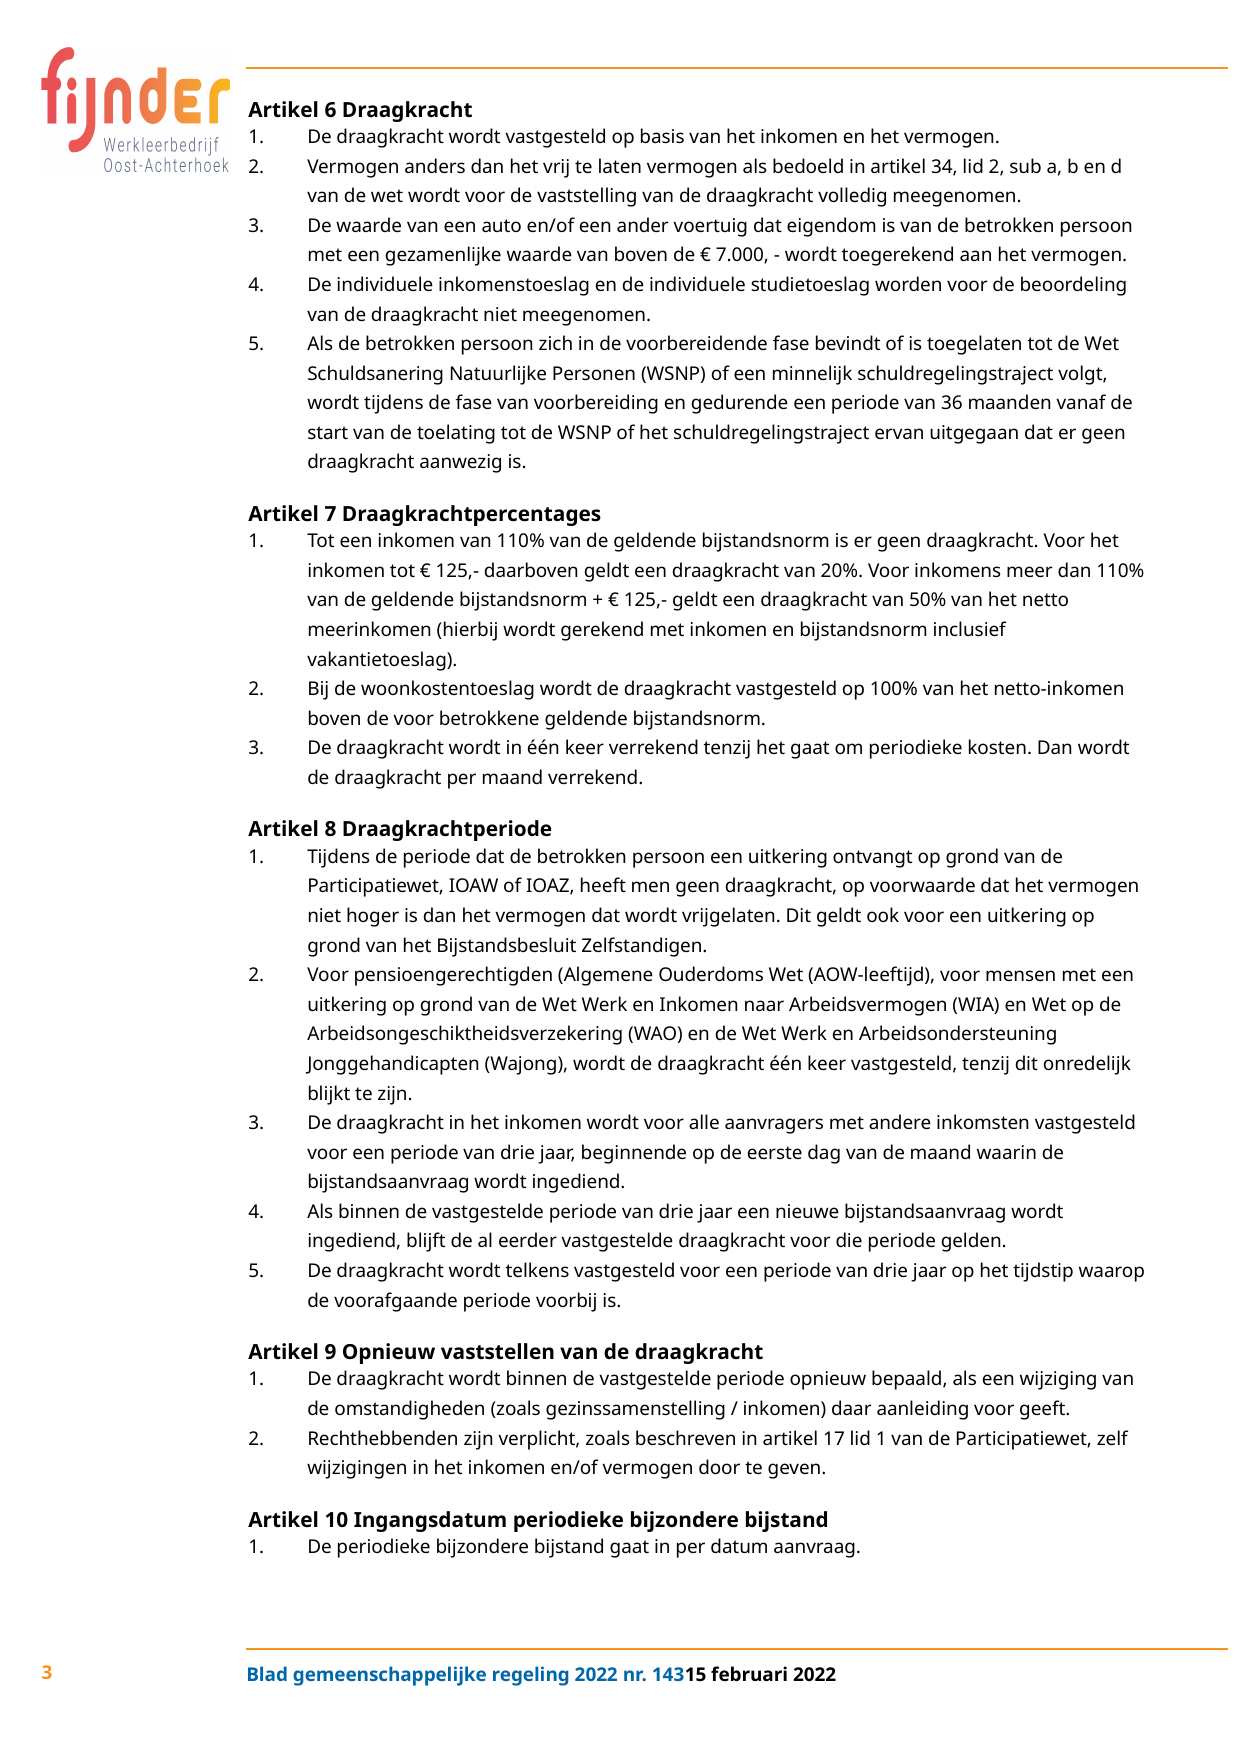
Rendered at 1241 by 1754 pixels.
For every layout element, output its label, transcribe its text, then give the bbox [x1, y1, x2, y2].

list De draagkracht wordt binnen de vastgestelde periode opnieuw bepaald, als een wijziging van de omstandigheden (zoals gezinssamenstelling / inkomen) daar aanleiding voor geeft. [248, 1366, 1152, 1421]
list Voor pensioengerechtigden (Algemene Ouderdoms Wet (AOW-leeftijd), voor mensen met een uitkering op grond van de Wet Werk en Inkomen naar Arbeidsvermogen (WIA) en Wet op de Arbeidsongeschiktheidsverzekering (WAO) en de Wet Werk en Arbeidsondersteuning Jonggehandicapten (Wajong), wordt de draagkracht één keer vastgesteld, tenzij dit onredelijk blijkt te zijn. [248, 961, 1152, 1105]
list De draagkracht in het inkomen wordt voor alle aanvragers met andere inkomsten vastgesteld voor een periode van drie jaar, beginnende op de eerste dag van de maand waarin de bijstandsaanvraag wordt ingediend. [248, 1109, 1152, 1194]
list Tot een inkomen van 110% van de geldende bijstandsnorm is er geen draagkracht. Voor het inkomen tot € 125,- daarboven geldt een draagkracht van 20%. Voor inkomens meer dan 110% van de geldende bijstandsnorm + € 125,- geldt een draagkracht van 50% van het netto meerinkomen (hierbij wordt gerekend met inkomen en bijstandsnorm inclusief vakantietoeslag). [248, 527, 1152, 672]
list De draagkracht wordt vastgesteld op basis van het inkomen en het vermogen. [248, 123, 1152, 149]
picture [41, 47, 231, 172]
list Tijdens de periode dat de betrokken persoon een uitkering ontvangt op grond van de Participatiewet, IOAW of IOAZ, heeft men geen draagkracht, op voorwaarde dat het vermogen niet hoger is dan het vermogen dat wordt vrijgelaten. Dit geldt ook voor een uitkering op grond van het Bijstandsbesluit Zelfstandigen. [248, 843, 1152, 957]
list Als binnen de vastgestelde periode van drie jaar een nieuwe bijstandsaanvraag wordt ingediend, blijft de al eerder vastgestelde draagkracht voor die periode gelden. [248, 1198, 1152, 1253]
list Als de betrokken persoon zich in de voorbereidende fase bevindt of is toegelaten tot de Wet Schuldsanering Natuurlijke Personen (WSNP) of een minnelijk schuldregelingstraject volgt, wordt tijdens de fase van voorbereiding en gedurende een periode van 36 maanden vanaf de start van de toelating tot de WSNP of het schuldregelingstraject ervan uitgegaan dat er geen draagkracht aanwezig is. [248, 330, 1152, 474]
text Artikel 8 Draagkrachtperiode [248, 814, 1152, 843]
list De waarde van een auto en/of een ander voertuig dat eigendom is van de betrokken persoon met een gezamenlijke waarde van boven de € 7.000, - wordt toegerekend aan het vermogen. [248, 212, 1152, 267]
list De draagkracht wordt telkens vastgesteld voor een periode van drie jaar op het tijdstip waarop de voorafgaande periode voorbij is. [248, 1257, 1152, 1312]
list De draagkracht wordt in één keer verrekend tenzij het gaat om periodieke kosten. Dan wordt de draagkracht per maand verrekend. [248, 734, 1152, 790]
text Artikel 9 Opnieuw vaststellen van de draagkracht [248, 1337, 1152, 1366]
list Rechthebbenden zijn verplicht, zoals beschreven in artikel 17 lid 1 van de Participatiewet, zelf wijzigingen in het inkomen en/of vermogen door te geven. [248, 1425, 1152, 1480]
list Bij de woonkostentoeslag wordt de draagkracht vastgesteld op 100% van het netto-inkomen boven de voor betrokkene geldende bijstandsnorm. [248, 675, 1152, 731]
list De periodieke bijzondere bijstand gaat in per datum aanvraag. [248, 1533, 1152, 1559]
list De individuele inkomenstoeslag en de individuele studietoeslag worden voor de beoordeling van de draagkracht niet meegenomen. [248, 271, 1152, 326]
list Vermogen anders dan het vrij te laten vermogen als bedoeld in artikel 34, lid 2, sub a, b en d van de wet wordt voor de vaststelling van de draagkracht volledig meegenomen. [248, 153, 1152, 208]
text Artikel 6 Draagkracht [248, 95, 1152, 123]
text Artikel 7 Draagkrachtpercentages [248, 499, 1152, 527]
text Artikel 10 Ingangsdatum periodieke bijzondere bijstand [248, 1505, 1152, 1533]
